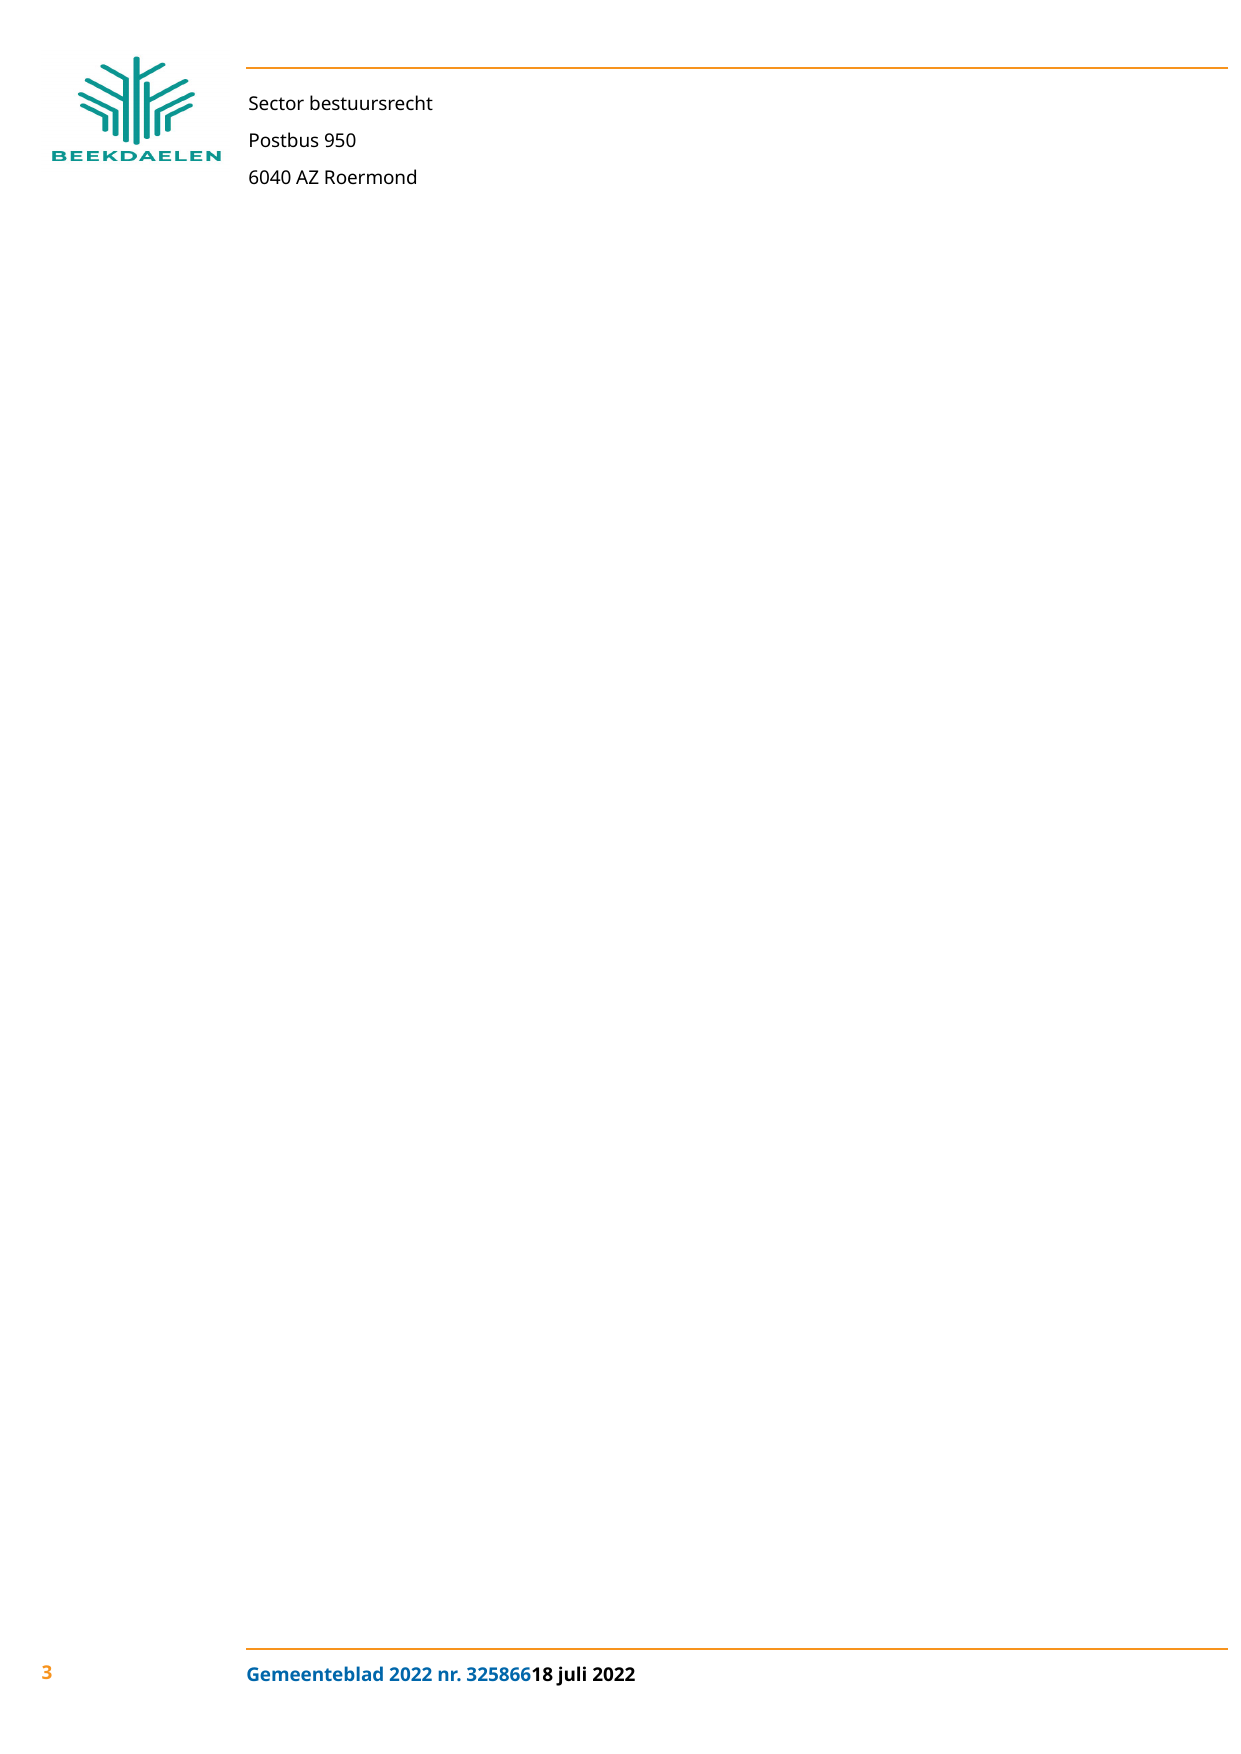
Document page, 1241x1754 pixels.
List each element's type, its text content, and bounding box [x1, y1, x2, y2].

picture [41, 47, 231, 172]
text Postbus 950 [248, 132, 1152, 151]
text 6040 AZ Roermond [248, 169, 1152, 188]
text Sector bestuursrecht [248, 95, 1152, 114]
